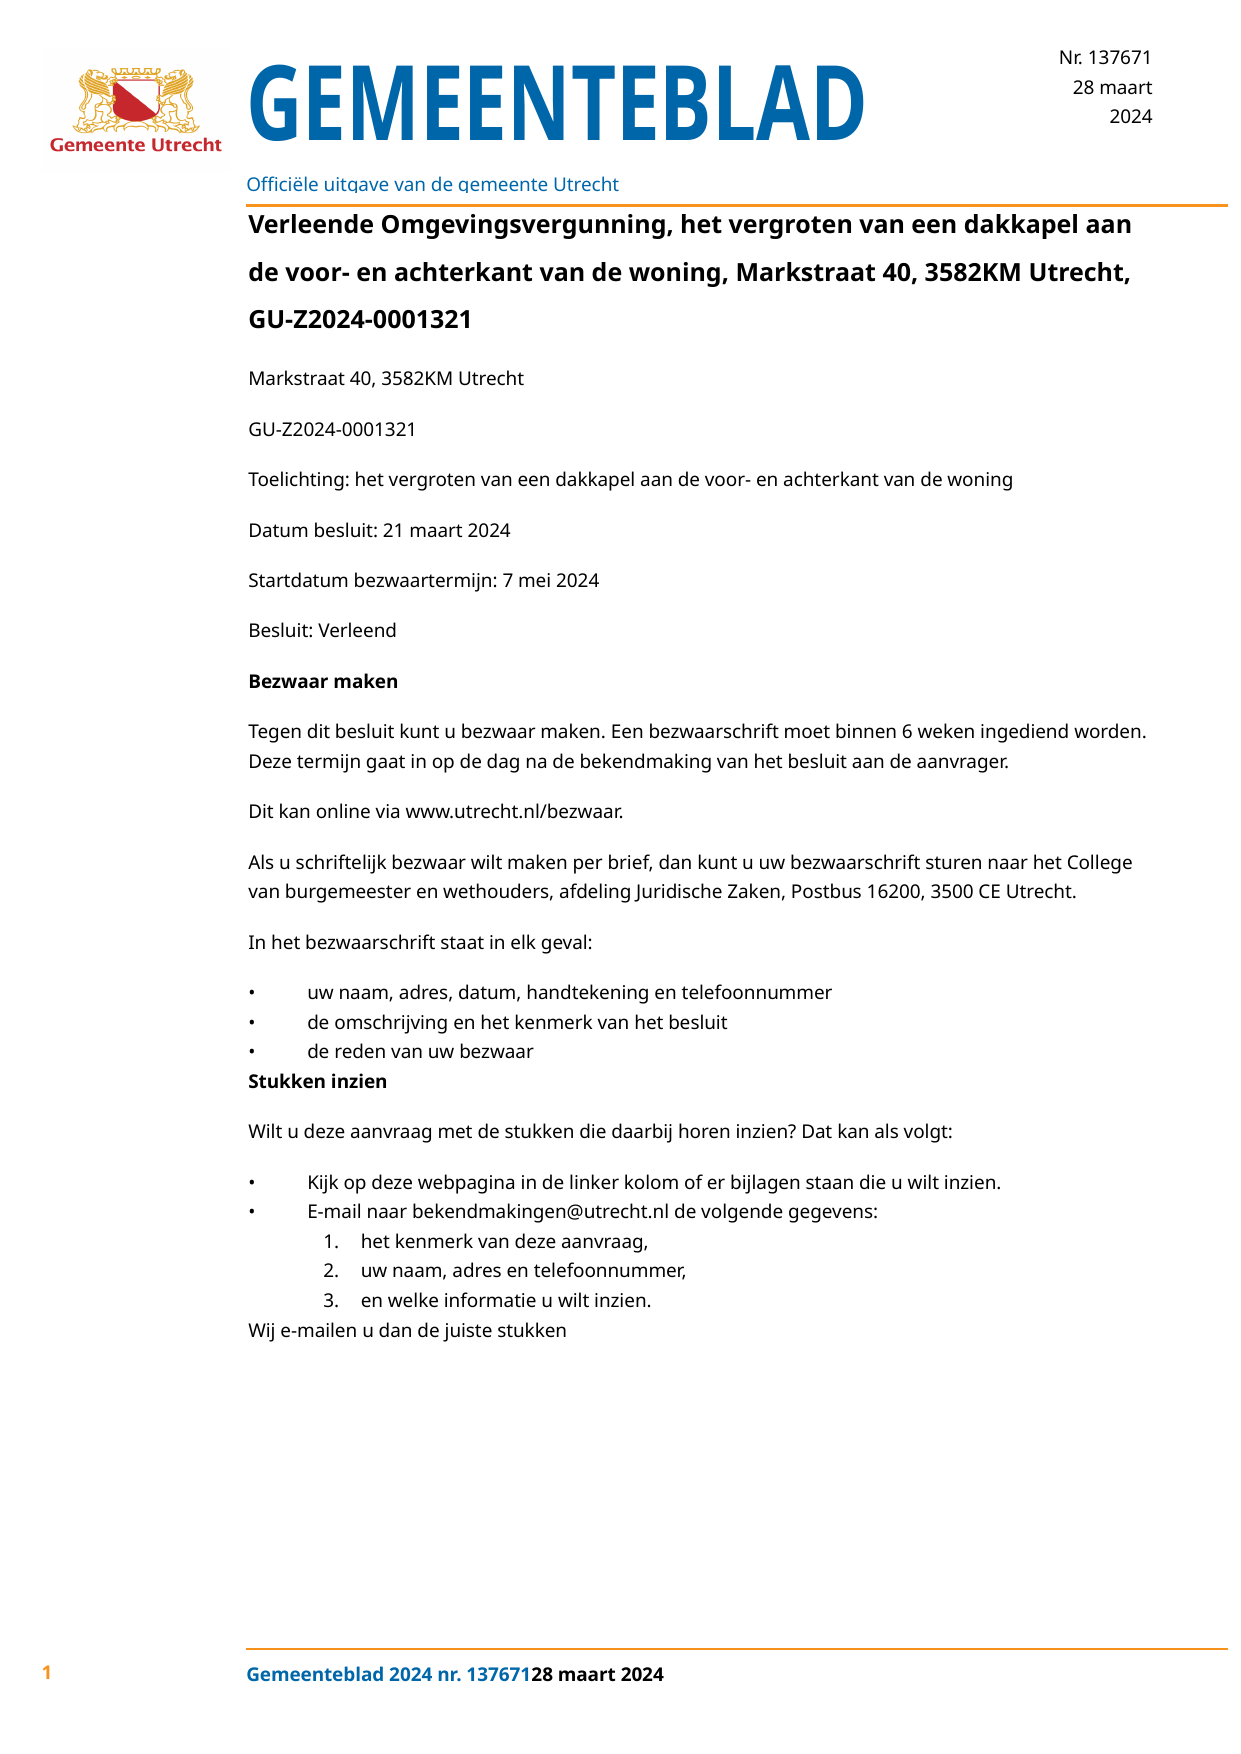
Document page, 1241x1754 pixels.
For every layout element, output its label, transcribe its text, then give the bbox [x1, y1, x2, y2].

list E-mail naar bekendmakingen@utrecht.nl de volgende gegevens: [248, 1198, 1152, 1224]
list de omschrijving en het kenmerk van het besluit [248, 1009, 1152, 1034]
text Als u schriftelijk bezwaar wilt maken per brief, dan kunt u uw bezwaarschrift sturen naar het College van burgemeester en wethouders, afdeling Juridische Zaken, Postbus 16200, 3500 CE Utrecht. [248, 849, 1152, 904]
list de reden van uw bezwaar [248, 1038, 1152, 1064]
text Startdatum bezwaartermijn: 7 mei 2024 [248, 567, 1152, 593]
text Stukken inzien [248, 1068, 1152, 1094]
text Dit kan online via www.utrecht.nl/bezwaar. [248, 798, 1152, 824]
text Datum besluit: 21 maart 2024 [248, 517, 1152, 542]
text Besluit: Verleend [248, 618, 1152, 643]
list en welke informatie u wilt inzien. [323, 1287, 1152, 1313]
text Toelichting: het vergroten van een dakkapel aan de voor- en achterkant van de woning [248, 466, 1152, 492]
list uw naam, adres en telefoonnummer, [323, 1258, 1152, 1283]
text Wij e-mailen u dan de juiste stukken [248, 1317, 1152, 1342]
list Kijk op deze webpagina in de linker kolom of er bijlagen staan die u wilt inzien. [248, 1169, 1152, 1194]
text Wilt u deze aanvraag met de stukken die daarbij horen inzien? Dat kan als volgt: [248, 1118, 1152, 1144]
text Markstraat 40, 3582KM Utrecht [248, 366, 1152, 391]
list uw naam, adres, datum, handtekening en telefoonnummer [248, 979, 1152, 1005]
text Tegen dit besluit kunt u bezwaar maken. Een bezwaarschrift moet binnen 6 weken ingediend worden. Deze termijn gaat in op de dag na de bekendmaking van het besluit aan de aanvrager. [248, 718, 1152, 774]
list het kenmerk van deze aanvraag, [323, 1228, 1152, 1254]
text In het bezwaarschrift staat in elk geval: [248, 929, 1152, 954]
text Bezwaar maken [248, 668, 1152, 694]
text GU-Z2024-0001321 [248, 416, 1152, 442]
picture [41, 47, 231, 172]
text Verleende Omgevingsvergunning, het vergroten van een dakkapel aan de voor- en achterkant van de woning, Markstraat 40, 3582KM Utrecht, GU-Z2024-0001321 [248, 207, 1152, 336]
